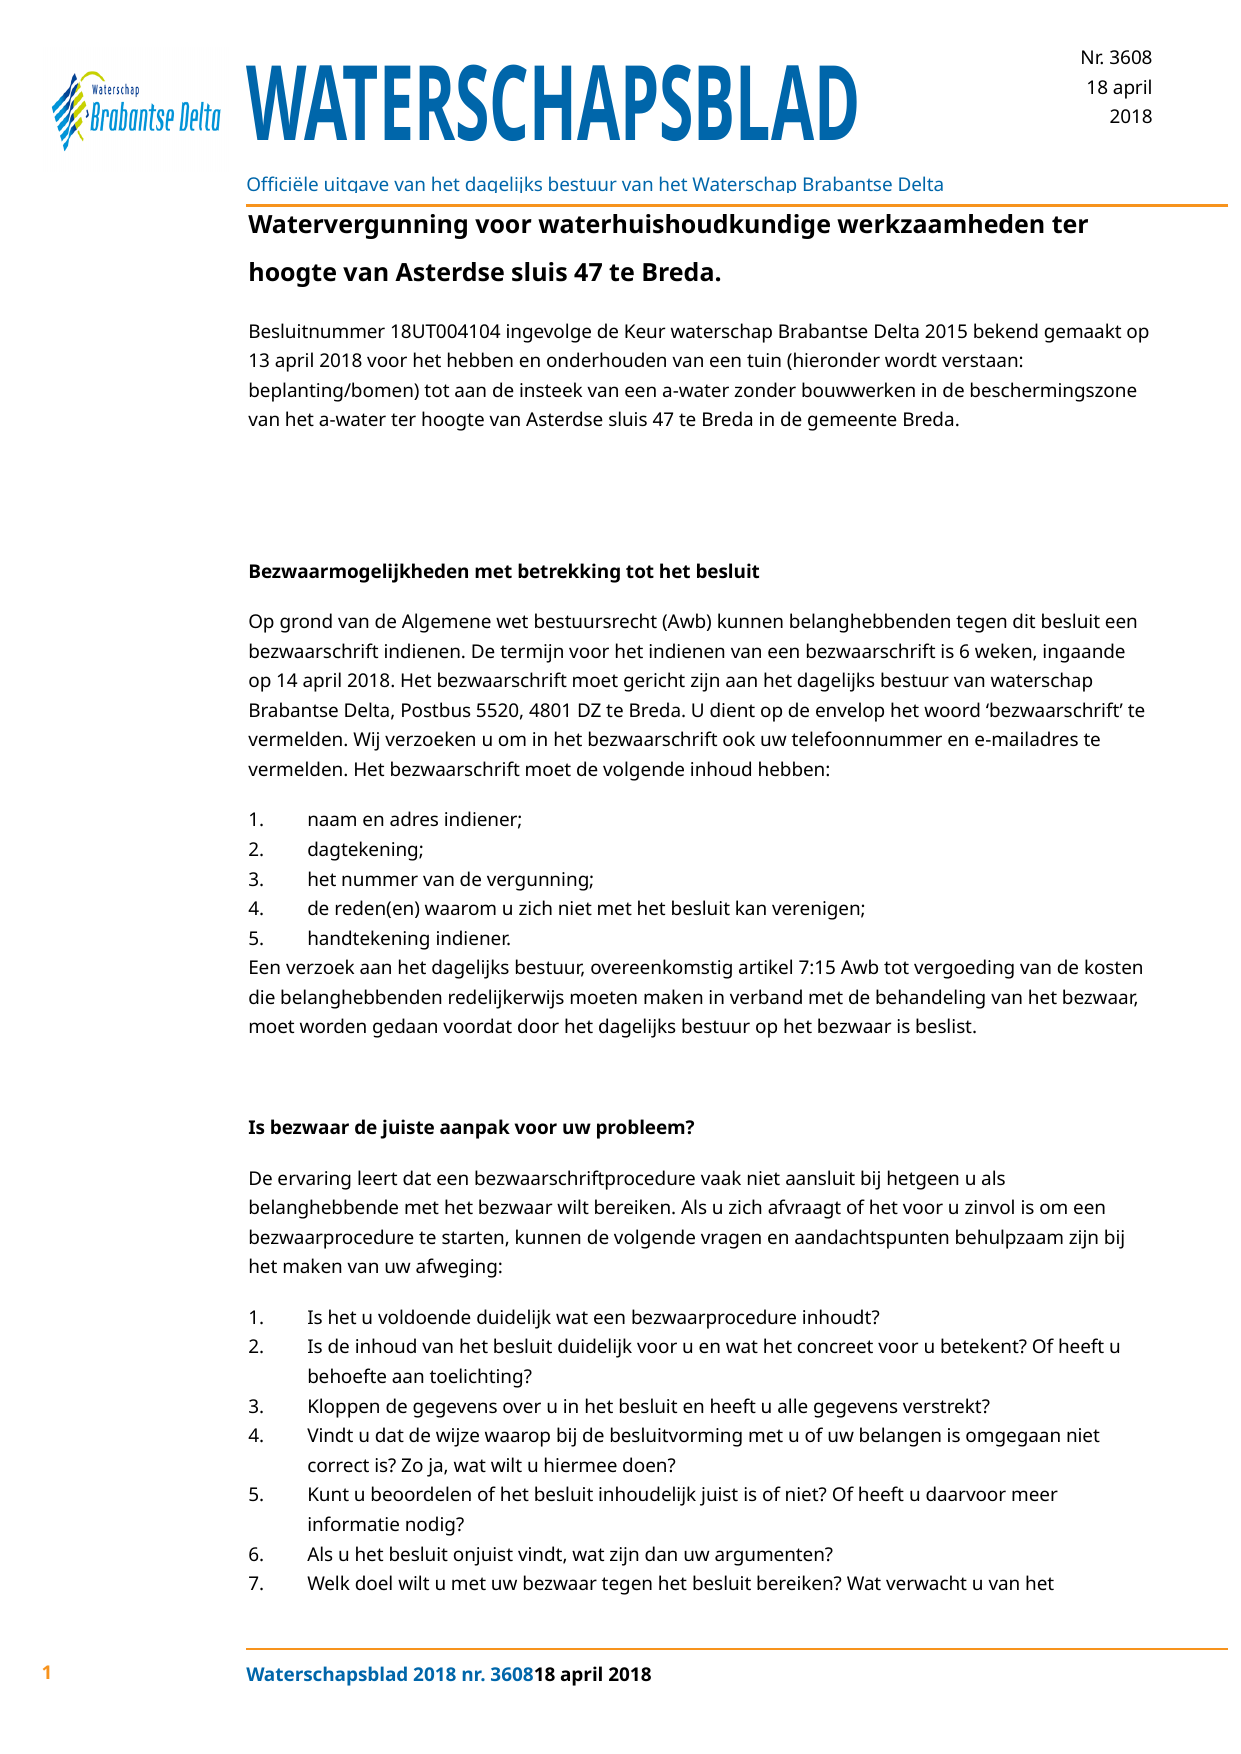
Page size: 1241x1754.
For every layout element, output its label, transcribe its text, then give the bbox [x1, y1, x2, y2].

text Bezwaarmogelijkheden met betrekking tot het besluit [248, 558, 1152, 584]
text Besluitnummer 18UT004104 ingevolge de Keur waterschap Brabantse Delta 2015 bekend gemaakt op 13 april 2018 voor het hebben en onderhouden van een tuin (hieronder wordt verstaan: beplanting/bomen) tot aan de insteek van een a-water zonder bouwwerken in de beschermingszone van het a-water ter hoogte van Asterdse sluis 47 te Breda in de gemeente Breda. [248, 318, 1152, 432]
list dagtekening; [248, 836, 1152, 862]
text Op grond van de Algemene wet bestuursrecht (Awb) kunnen belanghebbenden tegen dit besluit een bezwaarschrift indienen. De termijn voor het indienen van een bezwaarschrift is 6 weken, ingaande op 14 april 2018. Het bezwaarschrift moet gericht zijn aan het dagelijks bestuur van waterschap Brabantse Delta, Postbus 5520, 4801 DZ te Breda. U dient op de envelop het woord ‘bezwaarschrift’ te vermelden. Wij verzoeken u om in het bezwaarschrift ook uw telefoonnummer en e‑mailadres te vermelden. Het bezwaarschrift moet de volgende inhoud hebben: [248, 608, 1152, 782]
list Kunt u beoordelen of het besluit inhoudelijk juist is of niet? Of heeft u daarvoor meer informatie nodig? [248, 1482, 1152, 1537]
list naam en adres indiener; [248, 807, 1152, 832]
list Welk doel wilt u met uw bezwaar tegen het besluit bereiken? Wat verwacht u van het [248, 1570, 1152, 1596]
list Als u het besluit onjuist vindt, wat zijn dan uw argumenten? [248, 1541, 1152, 1567]
text Watervergunning voor waterhuishoudkundige werkzaamheden ter hoogte van Asterdse sluis 47 te Breda. [248, 207, 1152, 288]
list Is het u voldoende duidelijk wat een bezwaarprocedure inhoudt? [248, 1304, 1152, 1330]
picture [41, 47, 231, 172]
text De ervaring leert dat een bezwaarschriftprocedure vaak niet aansluit bij hetgeen u als belanghebbende met het bezwaar wilt bereiken. Als u zich afvraagt of het voor u zinvol is om een bezwaarprocedure te starten, kunnen de volgende vragen en aandachtspunten behulpzaam zijn bij het maken van uw afweging: [248, 1165, 1152, 1279]
list de reden(en) waarom u zich niet met het besluit kan verenigen; [248, 895, 1152, 921]
text Een verzoek aan het dagelijks bestuur, overeenkomstig artikel 7:15 Awb tot vergoeding van de kosten die belanghebbenden redelijkerwijs moeten maken in verband met de behandeling van het bezwaar, moet worden gedaan voordat door het dagelijks bestuur op het bezwaar is beslist. [248, 954, 1152, 1039]
text Is bezwaar de juiste aanpak voor uw probleem? [248, 1114, 1152, 1140]
list Vindt u dat de wijze waarop bij de besluitvorming met u of uw belangen is omgegaan niet correct is? Zo ja, wat wilt u hiermee doen? [248, 1422, 1152, 1478]
list het nummer van de vergunning; [248, 866, 1152, 892]
list Is de inhoud van het besluit duidelijk voor u en wat het concreet voor u betekent? Of heeft u behoefte aan toelichting? [248, 1334, 1152, 1389]
list Kloppen de gegevens over u in het besluit en heeft u alle gegevens verstrekt? [248, 1393, 1152, 1419]
list handtekening indiener. [248, 925, 1152, 951]
